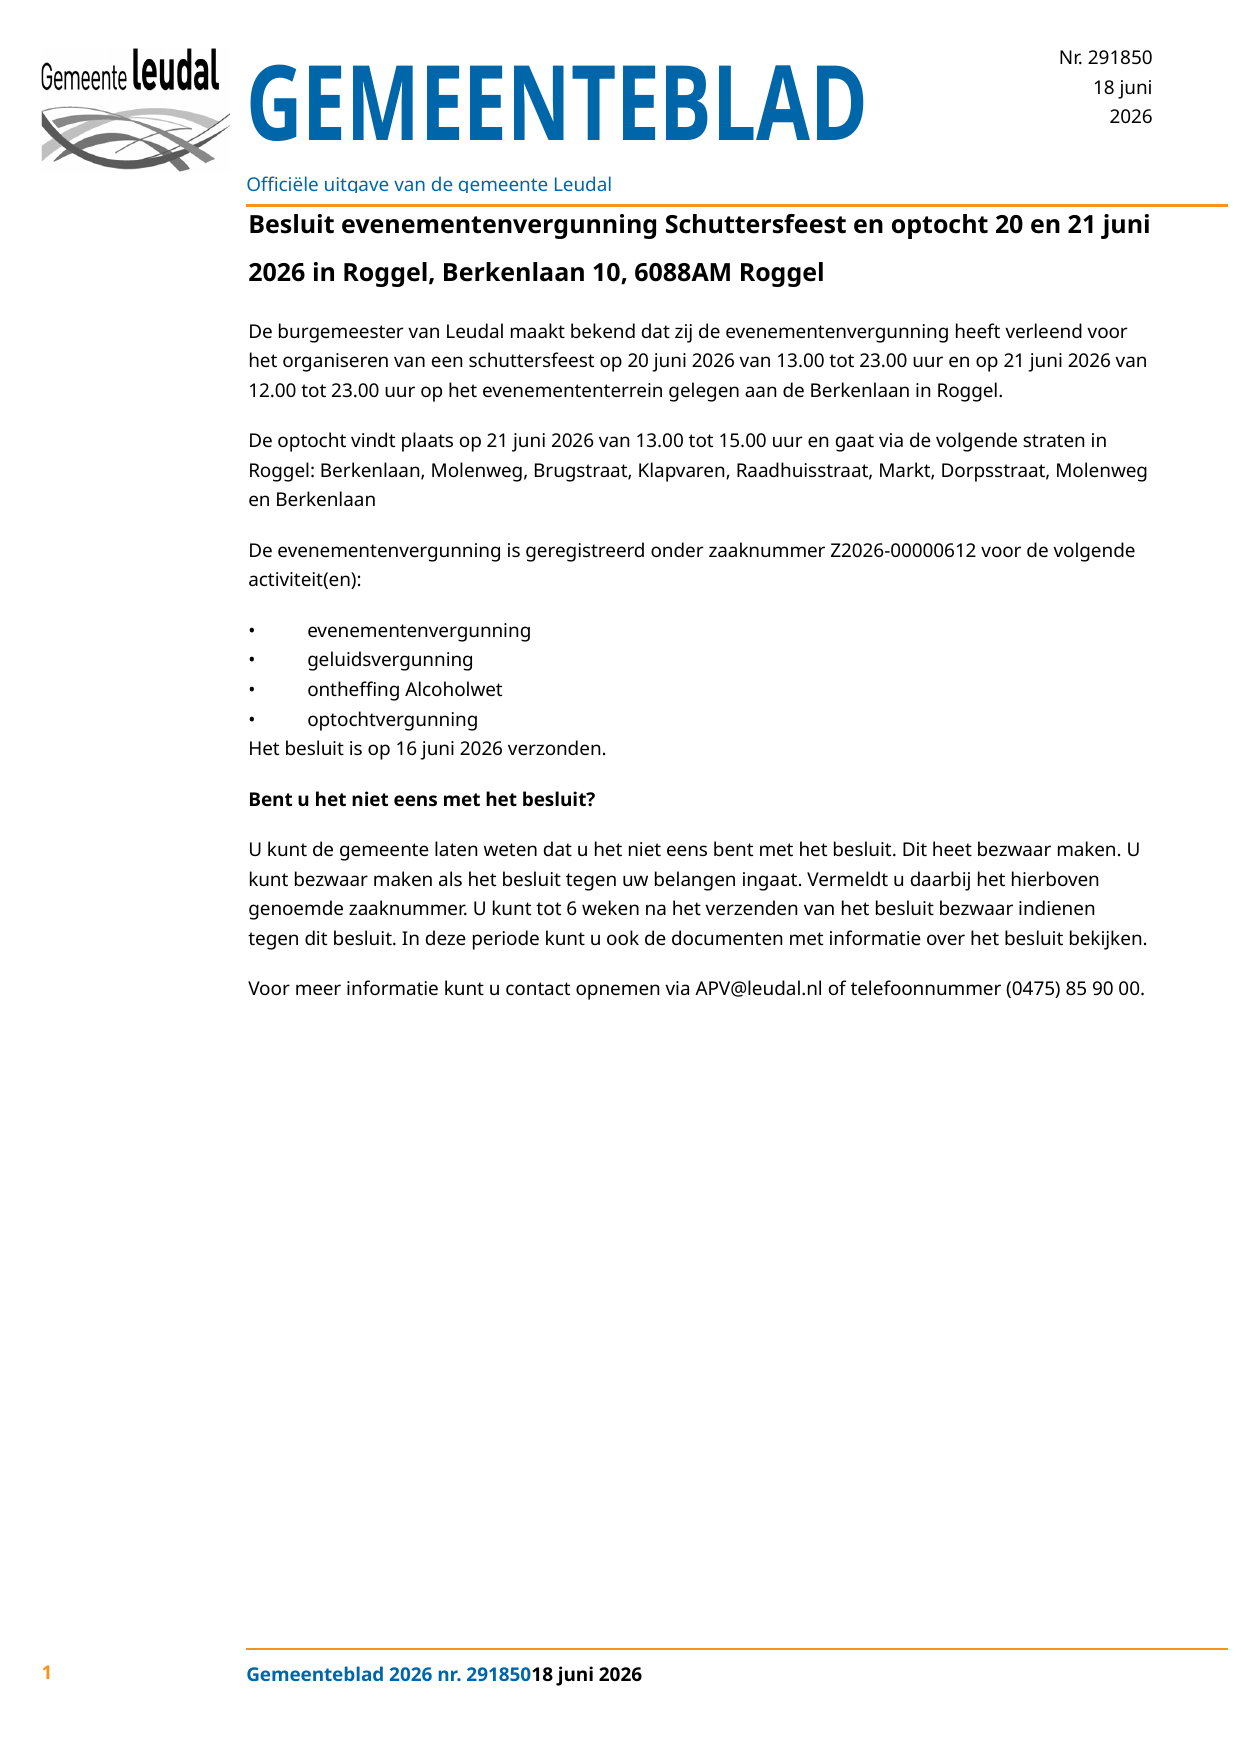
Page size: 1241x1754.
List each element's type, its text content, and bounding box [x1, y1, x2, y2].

text Bent u het niet eens met het besluit? [248, 786, 1152, 812]
text Besluit evenementenvergunning Schuttersfeest en optocht 20 en 21 juni 2026 in Roggel, Berkenlaan 10, 6088AM Roggel [248, 207, 1152, 288]
list optochtvergunning [248, 706, 1152, 732]
text Voor meer informatie kunt u contact opnemen via APV@leudal.nl of telefoonnummer (0475) 85 90 00. [248, 975, 1152, 1001]
text De burgemeester van Leudal maakt bekend dat zij de evenementenvergunning heeft verleend voor het organiseren van een schuttersfeest op 20 juni 2026 van 13.00 tot 23.00 uur en op 21 juni 2026 van 12.00 tot 23.00 uur op het evenemententerrein gelegen aan de Berkenlaan in Roggel. [248, 318, 1152, 403]
list ontheffing Alcoholwet [248, 676, 1152, 702]
list geluidsvergunning [248, 647, 1152, 672]
text Het besluit is op 16 juni 2026 verzonden. [248, 735, 1152, 761]
text U kunt de gemeente laten weten dat u het niet eens bent met het besluit. Dit heet bezwaar maken. U kunt bezwaar maken als het besluit tegen uw belangen ingaat. Vermeldt u daarbij het hierboven genoemde zaaknummer. U kunt tot 6 weken na het verzenden van het besluit bezwaar indienen tegen dit besluit. In deze periode kunt u ook de documenten met informatie over het besluit bekijken. [248, 836, 1152, 951]
list evenementenvergunning [248, 617, 1152, 643]
picture [41, 47, 231, 172]
text De optocht vindt plaats op 21 juni 2026 van 13.00 tot 15.00 uur en gaat via de volgende straten in Roggel: Berkenlaan, Molenweg, Brugstraat, Klapvaren, Raadhuisstraat, Markt, Dorpsstraat, Molenweg en Berkenlaan [248, 427, 1152, 512]
text De evenementenvergunning is geregistreerd onder zaaknummer Z2026-00000612 voor de volgende activiteit(en): [248, 537, 1152, 592]
